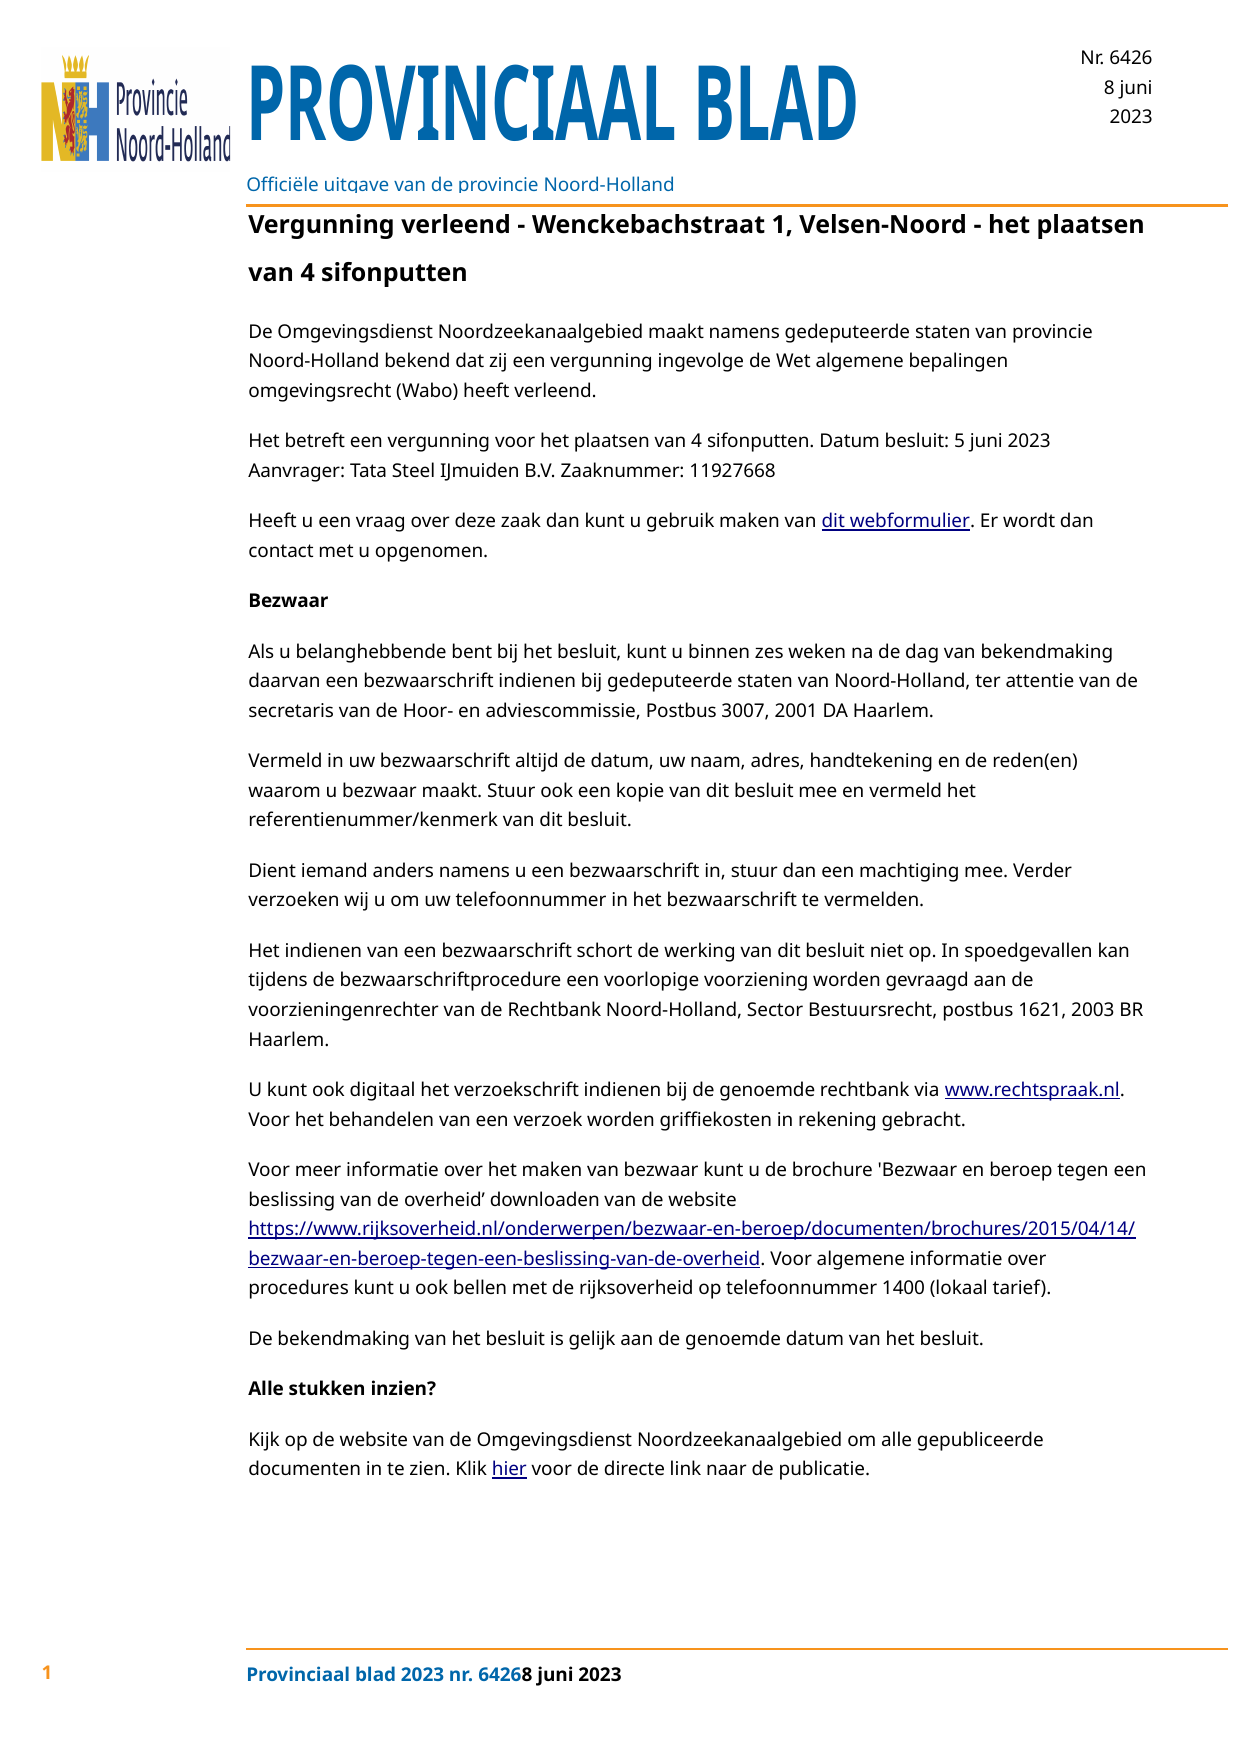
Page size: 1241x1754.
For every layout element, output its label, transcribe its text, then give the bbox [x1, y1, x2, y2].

text Heeft u een vraag over deze zaak dan kunt u gebruik maken van dit webformulier. Er wordt dan contact met u opgenomen. [248, 507, 1152, 563]
text Als u belanghebbende bent bij het besluit, kunt u binnen zes weken na de dag van bekendmaking daarvan een bezwaarschrift indienen bij gedeputeerde staten van Noord-Holland, ter attentie van de secretaris van de Hoor- en adviescommissie, Postbus 3007, 2001 DA Haarlem. [248, 638, 1152, 723]
picture [41, 47, 231, 172]
text De bekendmaking van het besluit is gelijk aan de genoemde datum van het besluit. [248, 1325, 1152, 1351]
text Bezwaar [248, 587, 1152, 613]
text Vergunning verleend - Wenckebachstraat 1, Velsen-Noord - het plaatsen van 4 sifonputten [248, 207, 1152, 288]
text U kunt ook digitaal het verzoekschrift indienen bij de genoemde rechtbank via www.rechtspraak.nl. Voor het behandelen van een verzoek worden griffiekosten in rekening gebracht. [248, 1076, 1152, 1132]
text Voor meer informatie over het maken van bezwaar kunt u de brochure 'Bezwaar en beroep tegen een beslissing van de overheid’ downloaden van de website https://www.rijksoverheid.nl/onderwerpen/bezwaar-en-beroep/documenten/brochures/2015/04/14/bezwaar-en-beroep-tegen-een-beslissing-van-de-overheid. Voor algemene informatie over procedures kunt u ook bellen met de rijksoverheid op telefoonnummer 1400 (lokaal tarief). [248, 1156, 1152, 1300]
text Vermeld in uw bezwaarschrift altijd de datum, uw naam, adres, handtekening en de reden(en) waarom u bezwaar maakt. Stuur ook een kopie van dit besluit mee en vermeld het referentienummer/kenmerk van dit besluit. [248, 747, 1152, 832]
text Het indienen van een bezwaarschrift schort de werking van dit besluit niet op. In spoedgevallen kan tijdens de bezwaarschriftprocedure een voorlopige voorziening worden gevraagd aan de voorzieningenrechter van de Rechtbank Noord-Holland, Sector Bestuursrecht, postbus 1621, 2003 BR Haarlem. [248, 937, 1152, 1052]
text Het betreft een vergunning voor het plaatsen van 4 sifonputten. Datum besluit: 5 juni 2023 Aanvrager: Tata Steel IJmuiden B.V. Zaaknummer: 11927668 [248, 427, 1152, 483]
text Kijk op de website van de Omgevingsdienst Noordzeekanaalgebied om alle gepubliceerde documenten in te zien. Klik hier voor de directe link naar de publicatie. [248, 1426, 1152, 1481]
text Dient iemand anders namens u een bezwaarschrift in, stuur dan een machtiging mee. Verder verzoeken wij u om uw telefoonnummer in het bezwaarschrift te vermelden. [248, 857, 1152, 912]
text De Omgevingsdienst Noordzeekanaalgebied maakt namens gedeputeerde staten van provincie Noord-Holland bekend dat zij een vergunning ingevolge de Wet algemene bepalingen omgevingsrecht (Wabo) heeft verleend. [248, 318, 1152, 403]
text Alle stukken inzien? [248, 1375, 1152, 1401]
